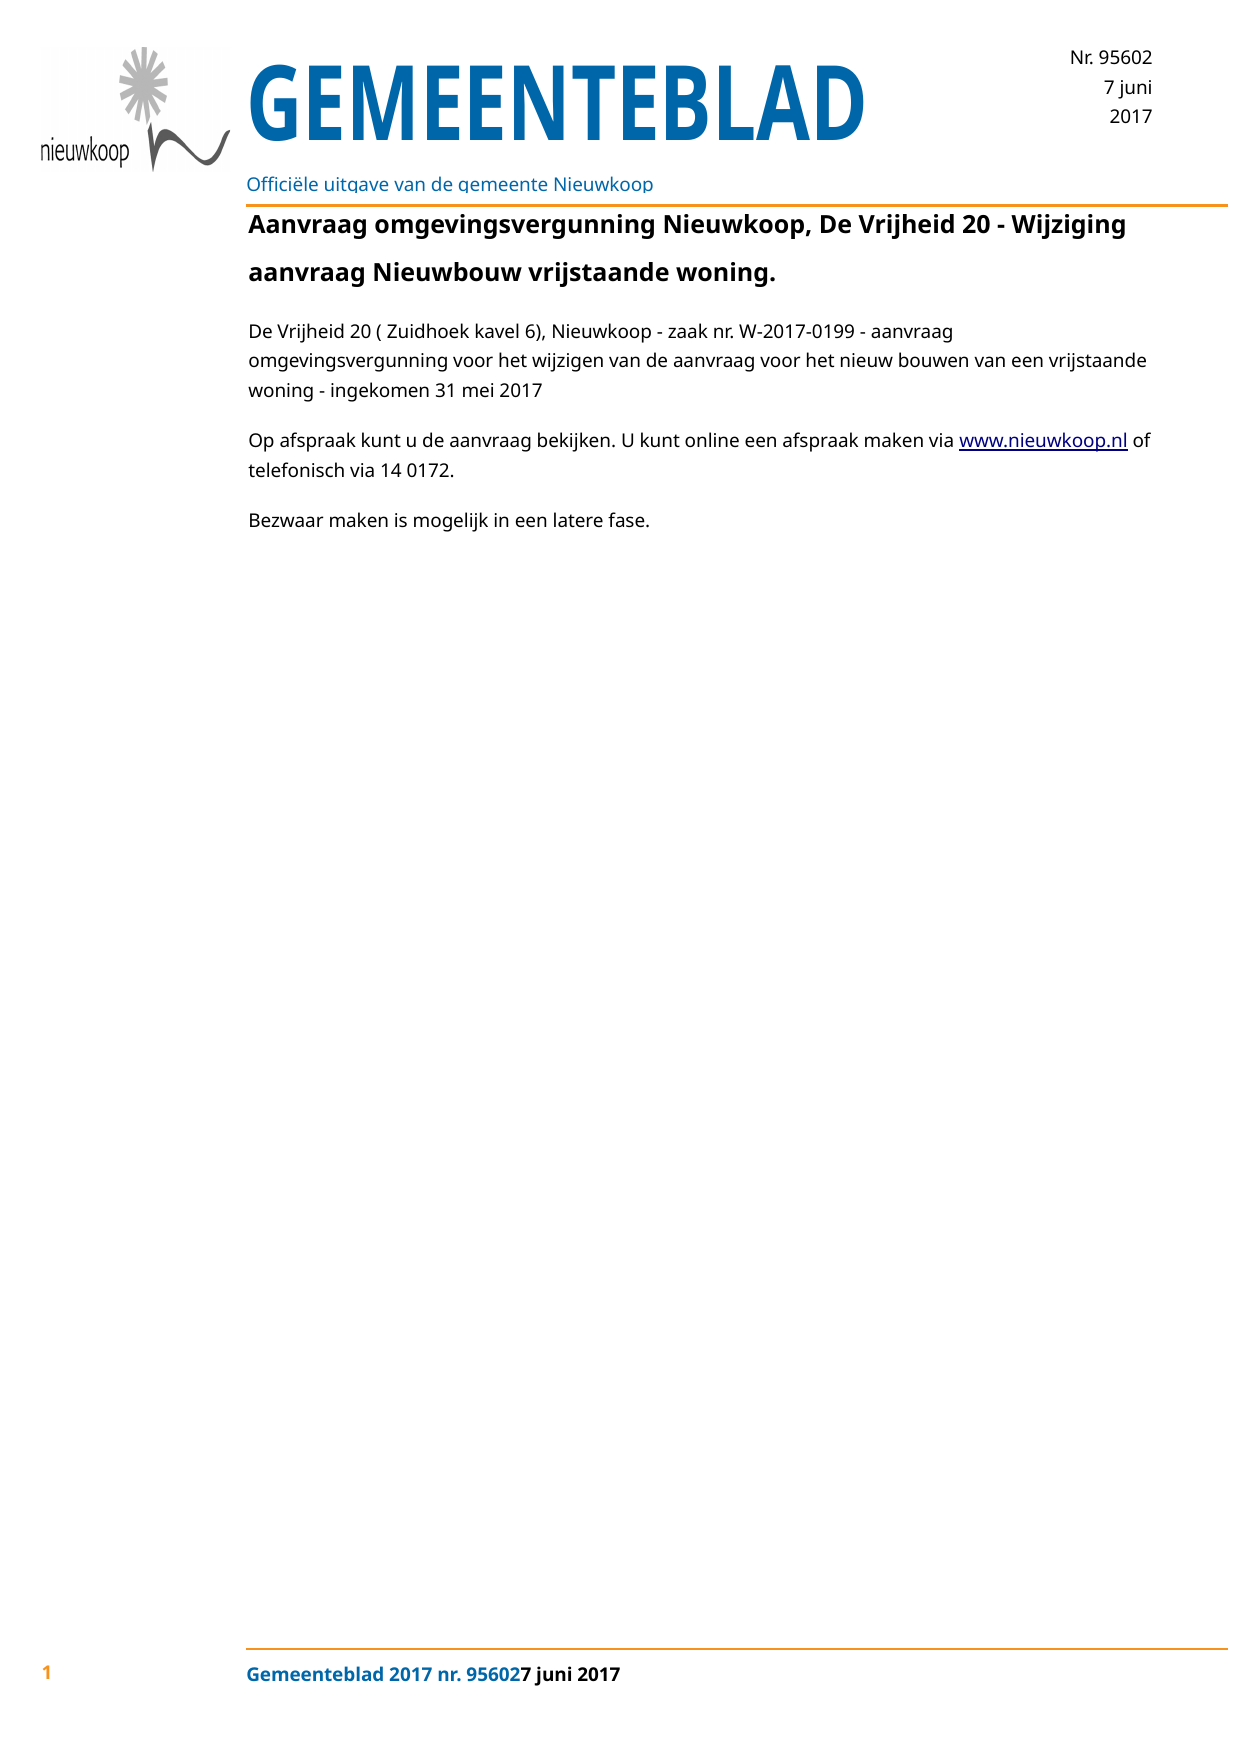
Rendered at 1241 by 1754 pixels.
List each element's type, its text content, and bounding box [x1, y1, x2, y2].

text Aanvraag omgevingsvergunning Nieuwkoop, De Vrijheid 20 - Wijziging aanvraag Nieuwbouw vrijstaande woning. [248, 207, 1152, 288]
text Op afspraak kunt u de aanvraag bekijken. U kunt online een afspraak maken via www.nieuwkoop.nl of telefonisch via 14 0172. [248, 427, 1152, 483]
text Bezwaar maken is mogelijk in een latere fase. [248, 507, 1152, 533]
picture [41, 47, 231, 172]
text De Vrijheid 20 ( Zuidhoek kavel 6), Nieuwkoop - zaak nr. W-2017-0199 - aanvraag omgevingsvergunning voor het wijzigen van de aanvraag voor het nieuw bouwen van een vrijstaande woning - ingekomen 31 mei 2017 [248, 318, 1152, 403]
